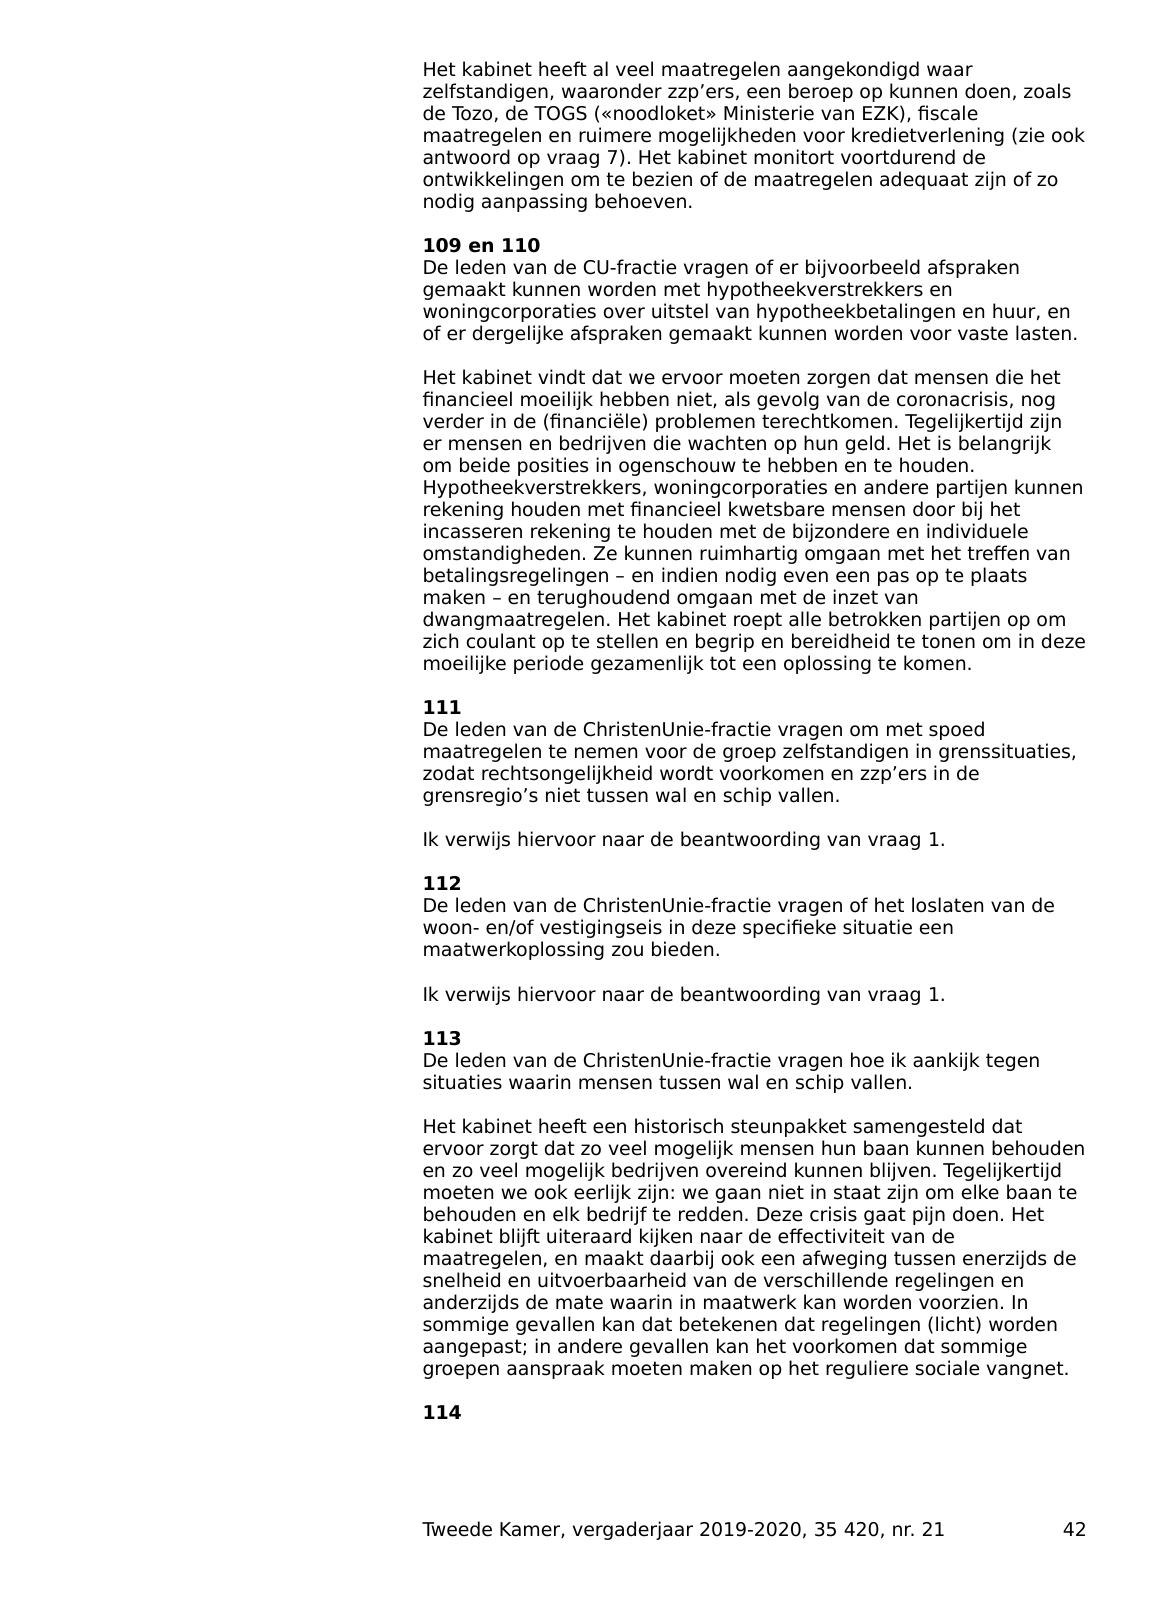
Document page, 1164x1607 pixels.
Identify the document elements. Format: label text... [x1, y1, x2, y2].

text 111 [422, 697, 1087, 719]
text De leden van de ChristenUnie-fractie vragen hoe ik aankijk tegen situaties waarin mensen tussen wal en schip vallen. [422, 1049, 1087, 1093]
text Het kabinet heeft een historisch steunpakket samengesteld dat ervoor zorgt dat zo veel mogelijk mensen hun baan kunnen behouden en zo veel mogelijk bedrijven overeind kunnen blijven. Tegelijkertijd moeten we ook eerlijk zijn: we gaan niet in staat zijn om elke baan te behouden en elk bedrijf te redden. Deze crisis gaat pijn doen. Het kabinet blijft uiteraard kijken naar de effectiviteit van de maatregelen, en maakt daarbij ook een afweging tussen enerzijds de snelheid en uitvoerbaarheid van de verschillende regelingen en anderzijds de mate waarin in maatwerk kan worden voorzien. In sommige gevallen kan dat betekenen dat regelingen (licht) worden aangepast; in andere gevallen kan het voorkomen dat sommige groepen aanspraak moeten maken op het reguliere sociale vangnet. [422, 1116, 1087, 1379]
text Ik verwijs hiervoor naar de beantwoording van vraag 1. [422, 983, 1087, 1005]
text 113 [422, 1028, 1087, 1049]
text De leden van de ChristenUnie-fractie vragen om met spoed maatregelen te nemen voor de groep zelfstandigen in grenssituaties, zodat rechtsongelijkheid wordt voorkomen en zzp’ers in de grensregio’s niet tussen wal en schip vallen. [422, 719, 1087, 807]
text 112 [422, 873, 1087, 895]
text 114 [422, 1402, 1087, 1424]
text De leden van de ChristenUnie-fractie vragen of het loslaten van de woon- en/of vestigingseis in deze specifieke situatie een maatwerkoplossing zou bieden. [422, 895, 1087, 961]
text Ik verwijs hiervoor naar de beantwoording van vraag 1. [422, 829, 1087, 851]
text De leden van de CU-fractie vragen of er bijvoorbeeld afspraken gemaakt kunnen worden met hypotheekverstrekkers en woningcorporaties over uitstel van hypotheekbetalingen en huur, en of er dergelijke afspraken gemaakt kunnen worden voor vaste lasten. [422, 257, 1087, 345]
text 109 en 110 [422, 235, 1087, 257]
text Het kabinet vindt dat we ervoor moeten zorgen dat mensen die het financieel moeilijk hebben niet, als gevolg van de coronacrisis, nog verder in de (financiële) problemen terechtkomen. Tegelijkertijd zijn er mensen en bedrijven die wachten op hun geld. Het is belangrijk om beide posities in ogenschouw te hebben en te houden. Hypotheekverstrekkers, woningcorporaties en andere partijen kunnen rekening houden met financieel kwetsbare mensen door bij het incasseren rekening te houden met de bijzondere en individuele omstandigheden. Ze kunnen ruimhartig omgaan met het treffen van betalingsregelingen – en indien nodig even een pas op te plaats maken – en terughoudend omgaan met de inzet van dwangmaatregelen. Het kabinet roept alle betrokken partijen op om zich coulant op te stellen en begrip en bereidheid te tonen om in deze moeilijke periode gezamenlijk tot een oplossing te komen. [422, 367, 1087, 675]
text Het kabinet heeft al veel maatregelen aangekondigd waar zelfstandigen, waaronder zzp’ers, een beroep op kunnen doen, zoals de Tozo, de TOGS («noodloket» Ministerie van EZK), fiscale maatregelen en ruimere mogelijkheden voor kredietverlening (zie ook antwoord op vraag 7). Het kabinet monitort voortdurend de ontwikkelingen om te bezien of de maatregelen adequaat zijn of zo nodig aanpassing behoeven. [422, 59, 1087, 213]
